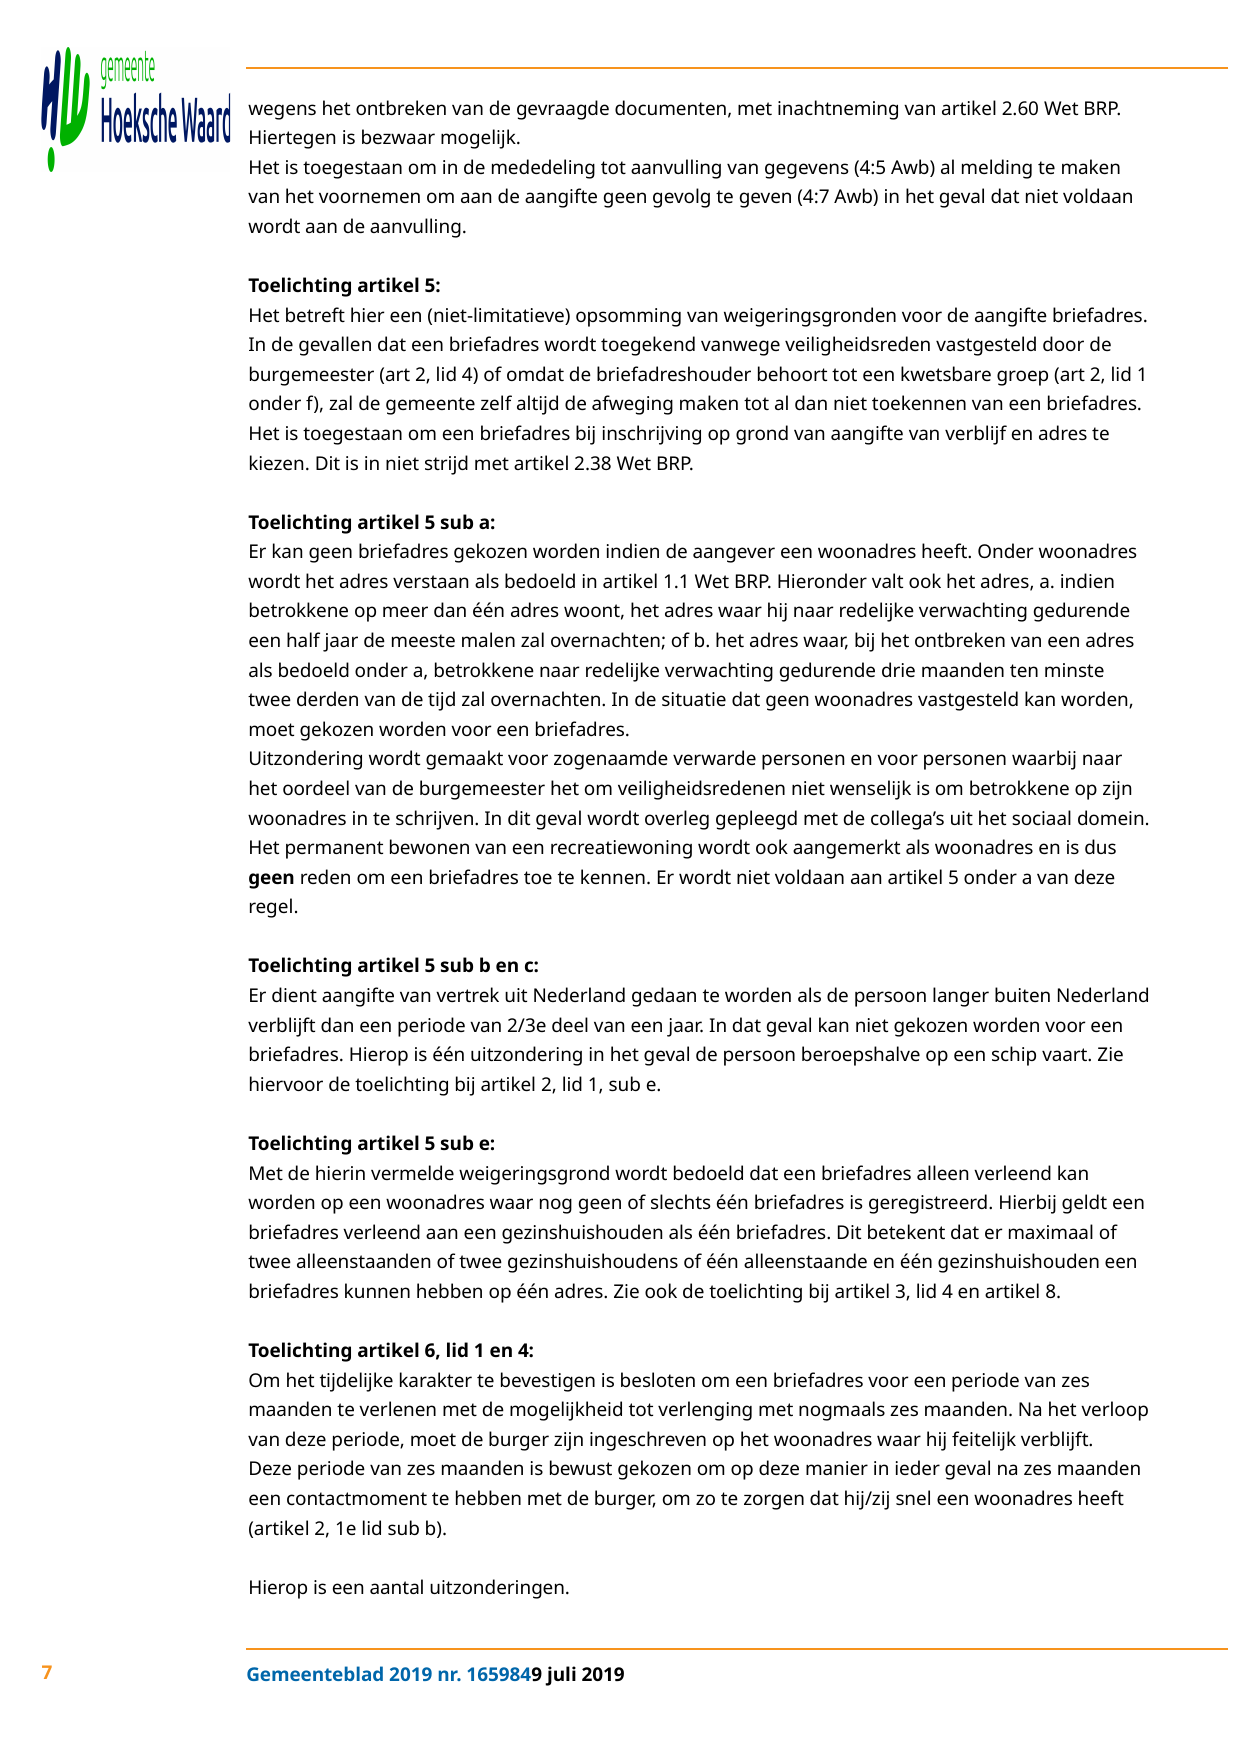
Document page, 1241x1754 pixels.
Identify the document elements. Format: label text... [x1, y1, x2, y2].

text Het is toegestaan om een briefadres bij inschrijving op grond van aangifte van verblijf en adres te kiezen. Dit is in niet strijd met artikel 2.38 Wet BRP. [248, 420, 1152, 476]
text Toelichting artikel 6, lid 1 en 4: [248, 1337, 1152, 1363]
text Er dient aangifte van vertrek uit Nederland gedaan te worden als de persoon langer buiten Nederland verblijft dan een periode van 2/3e deel van een jaar. In dat geval kan niet gekozen worden voor een briefadres. Hierop is één uitzondering in het geval de persoon beroepshalve op een schip vaart. Zie hiervoor de toelichting bij artikel 2, lid 1, sub e. [248, 982, 1152, 1097]
text Toelichting artikel 5 sub a: [248, 509, 1152, 535]
text Uitzondering wordt gemaakt voor zogenaamde verwarde personen en voor personen waarbij naar het oordeel van de burgemeester het om veiligheidsredenen niet wenselijk is om betrokkene op zijn woonadres in te schrijven. In dit geval wordt overleg gepleegd met de collega’s uit het sociaal domein. [248, 746, 1152, 831]
text Hierop is een aantal uitzonderingen. [248, 1574, 1152, 1600]
text Met de hierin vermelde weigeringsgrond wordt bedoeld dat een briefadres alleen verleend kan worden op een woonadres waar nog geen of slechts één briefadres is geregistreerd. Hierbij geldt een briefadres verleend aan een gezinshuishouden als één briefadres. Dit betekent dat er maximaal of twee alleenstaanden of twee gezinshuishoudens of één alleenstaande en één gezinshuishouden een briefadres kunnen hebben op één adres. Zie ook de toelichting bij artikel 3, lid 4 en artikel 8. [248, 1160, 1152, 1304]
text Toelichting artikel 5: [248, 272, 1152, 298]
text In de gevallen dat een briefadres wordt toegekend vanwege veiligheidsreden vastgesteld door de burgemeester (art 2, lid 4) of omdat de briefadreshouder behoort tot een kwetsbare groep (art 2, lid 1 onder f), zal de gemeente zelf altijd de afweging maken tot al dan niet toekennen van een briefadres. [248, 331, 1152, 416]
text Het betreft hier een (niet-limitatieve) opsomming van weigeringsgronden voor de aangifte briefadres. [248, 302, 1152, 328]
text Toelichting artikel 5 sub e: [248, 1130, 1152, 1156]
picture [41, 47, 231, 172]
text Er kan geen briefadres gekozen worden indien de aangever een woonadres heeft. Onder woonadres wordt het adres verstaan als bedoeld in artikel 1.1 Wet BRP. Hieronder valt ook het adres, a. indien betrokkene op meer dan één adres woont, het adres waar hij naar redelijke verwachting gedurende een half jaar de meeste malen zal overnachten; of b. het adres waar, bij het ontbreken van een adres als bedoeld onder a, betrokkene naar redelijke verwachting gedurende drie maanden ten minste twee derden van de tijd zal overnachten. In de situatie dat geen woonadres vastgesteld kan worden, moet gekozen worden voor een briefadres. [248, 538, 1152, 742]
text Het permanent bewonen van een recreatiewoning wordt ook aangemerkt als woonadres en is dus geen reden om een briefadres toe te kennen. Er wordt niet voldaan aan artikel 5 onder a van deze regel. [248, 834, 1152, 919]
text Toelichting artikel 5 sub b en c: [248, 953, 1152, 978]
text Om het tijdelijke karakter te bevestigen is besloten om een briefadres voor een periode van zes maanden te verlenen met de mogelijkheid tot verlenging met nogmaals zes maanden. Na het verloop van deze periode, moet de burger zijn ingeschreven op het woonadres waar hij feitelijk verblijft. [248, 1367, 1152, 1452]
text wegens het ontbreken van de gevraagde documenten, met inachtneming van artikel 2.60 Wet BRP. Hiertegen is bezwaar mogelijk. [248, 95, 1152, 150]
text Deze periode van zes maanden is bewust gekozen om op deze manier in ieder geval na zes maanden een contactmoment te hebben met de burger, om zo te zorgen dat hij/zij snel een woonadres heeft (artikel 2, 1e lid sub b). [248, 1456, 1152, 1541]
text Het is toegestaan om in de mededeling tot aanvulling van gegevens (4:5 Awb) al melding te maken van het voornemen om aan de aangifte geen gevolg te geven (4:7 Awb) in het geval dat niet voldaan wordt aan de aanvulling. [248, 154, 1152, 239]
